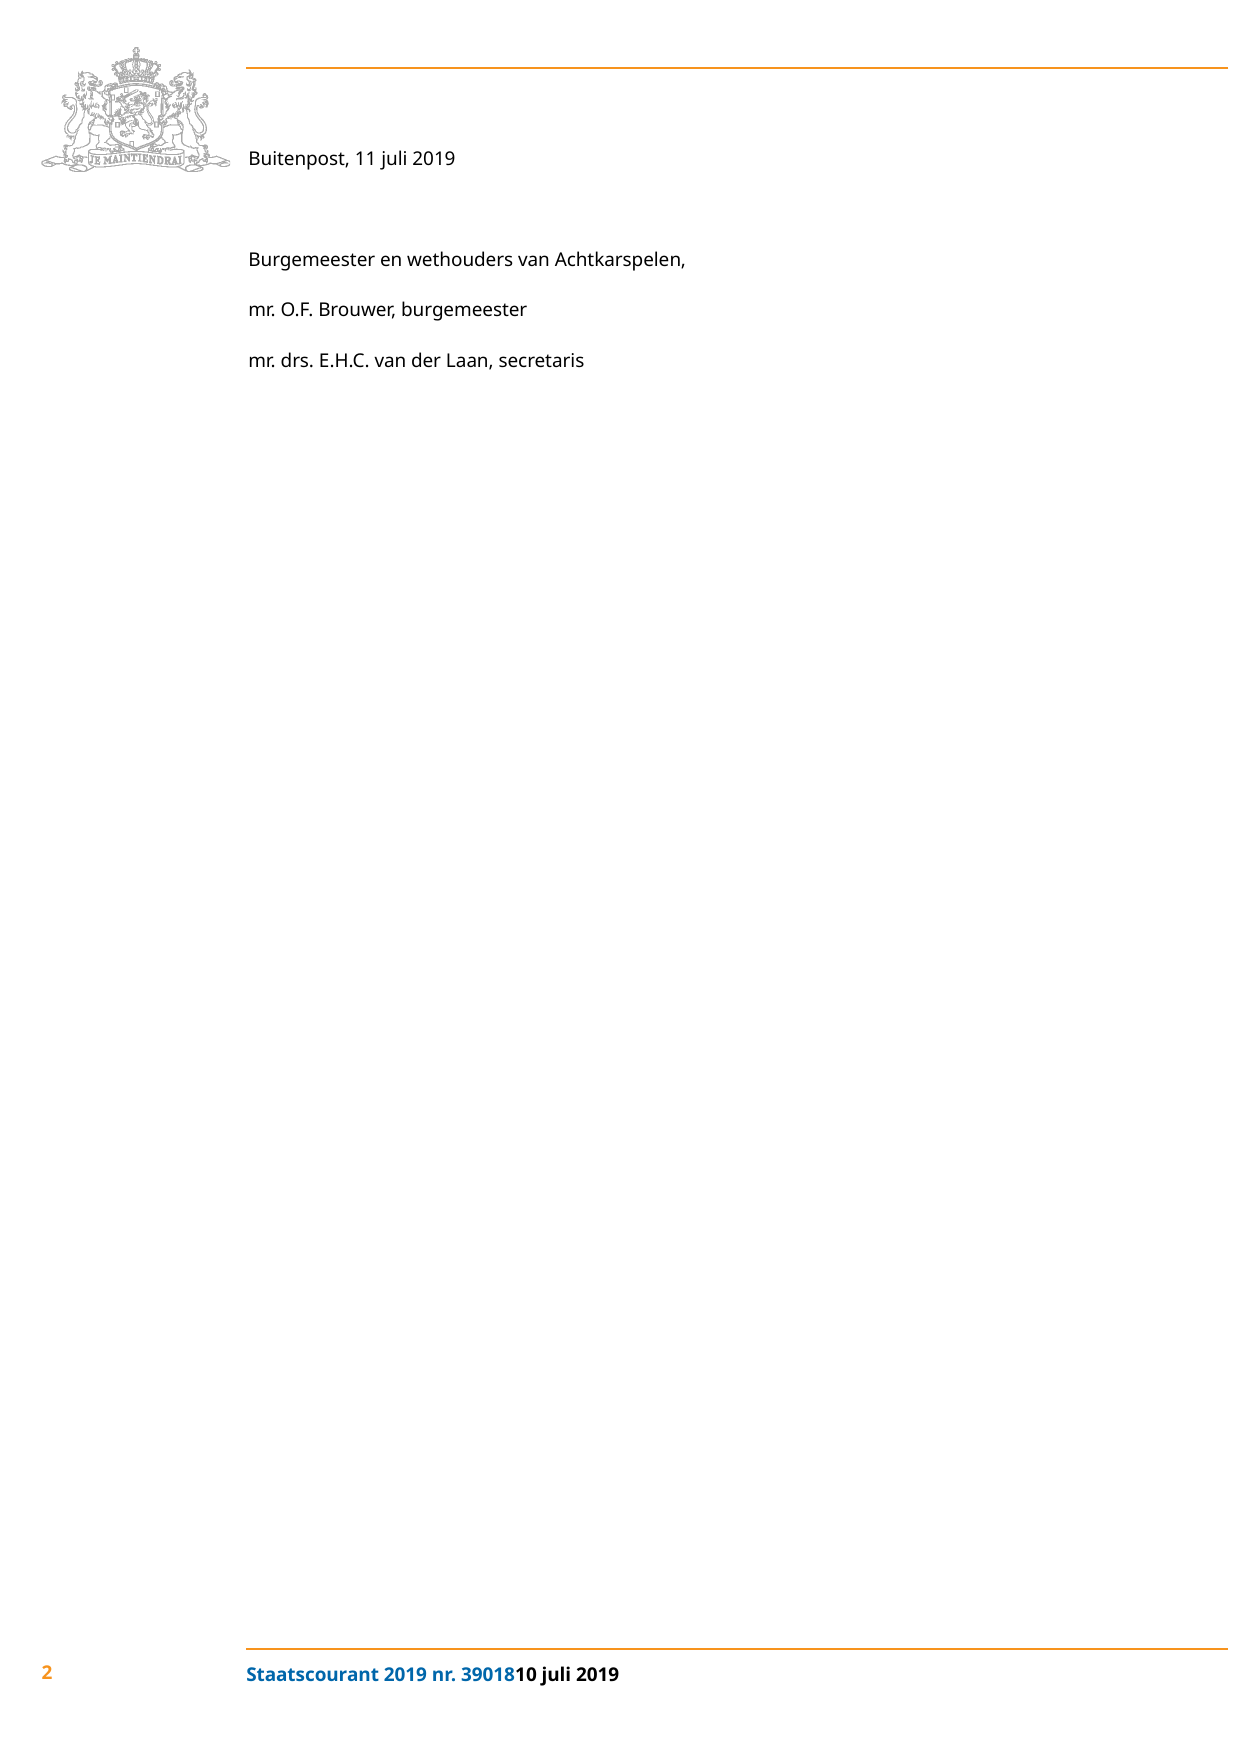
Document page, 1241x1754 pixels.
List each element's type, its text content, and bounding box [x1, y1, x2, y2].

text Burgemeester en wethouders van Achtkarspelen, [248, 246, 1152, 272]
text mr. O.F. Brouwer, burgemeester [248, 296, 1152, 322]
picture [41, 47, 231, 172]
text Buitenpost, 11 juli 2019 [248, 145, 1152, 171]
text mr. drs. E.H.C. van der Laan, secretaris [248, 347, 1152, 373]
